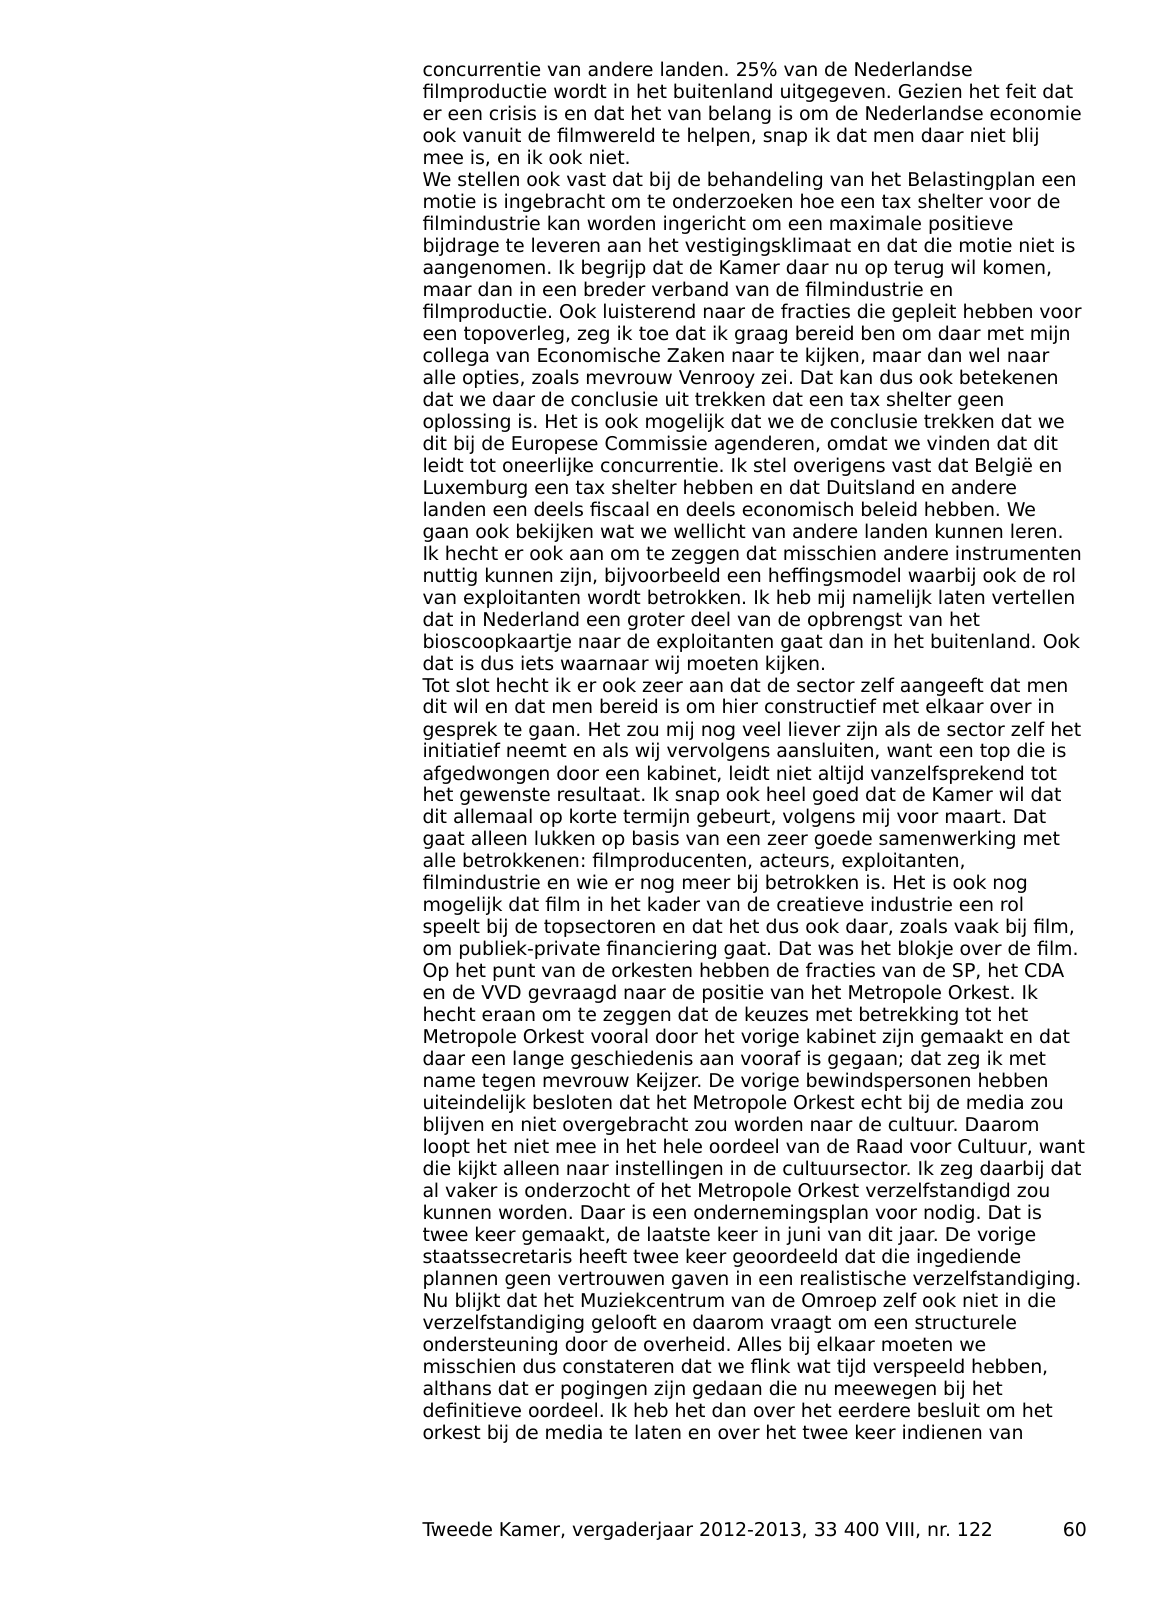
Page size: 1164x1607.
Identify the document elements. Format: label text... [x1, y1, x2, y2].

text We stellen ook vast dat bij de behandeling van het Belastingplan een motie is ingebracht om te onderzoeken hoe een tax shelter voor de filmindustrie kan worden ingericht om een maximale positieve bijdrage te leveren aan het vestigingsklimaat en dat die motie niet is aangenomen. Ik begrijp dat de Kamer daar nu op terug wil komen, maar dan in een breder verband van de filmindustrie en filmproductie. Ook luisterend naar de fracties die gepleit hebben voor een topoverleg, zeg ik toe dat ik graag bereid ben om daar met mijn collega van Economische Zaken naar te kijken, maar dan wel naar alle opties, zoals mevrouw Venrooy zei. Dat kan dus ook betekenen dat we daar de conclusie uit trekken dat een tax shelter geen oplossing is. Het is ook mogelijk dat we de conclusie trekken dat we dit bij de Europese Commissie agenderen, omdat we vinden dat dit leidt tot oneerlijke concurrentie. Ik stel overigens vast dat België en Luxemburg een tax shelter hebben en dat Duitsland en andere landen een deels fiscaal en deels economisch beleid hebben. We gaan ook bekijken wat we wellicht van andere landen kunnen leren. [422, 169, 1087, 543]
text Tot slot hecht ik er ook zeer aan dat de sector zelf aangeeft dat men dit wil en dat men bereid is om hier constructief met elkaar over in gesprek te gaan. Het zou mij nog veel liever zijn als de sector zelf het initiatief neemt en als wij vervolgens aansluiten, want een top die is afgedwongen door een kabinet, leidt niet altijd vanzelfsprekend tot het gewenste resultaat. Ik snap ook heel goed dat de Kamer wil dat dit allemaal op korte termijn gebeurt, volgens mij voor maart. Dat gaat alleen lukken op basis van een zeer goede samenwerking met alle betrokkenen: filmproducenten, acteurs, exploitanten, filmindustrie en wie er nog meer bij betrokken is. Het is ook nog mogelijk dat film in het kader van de creatieve industrie een rol speelt bij de topsectoren en dat het dus ook daar, zoals vaak bij film, om publiek-private financiering gaat. Dat was het blokje over de film. [422, 674, 1087, 960]
text concurrentie van andere landen. 25% van de Nederlandse filmproductie wordt in het buitenland uitgegeven. Gezien het feit dat er een crisis is en dat het van belang is om de Nederlandse economie ook vanuit de filmwereld te helpen, snap ik dat men daar niet blij mee is, en ik ook niet. [422, 59, 1087, 169]
text Ik hecht er ook aan om te zeggen dat misschien andere instrumenten nuttig kunnen zijn, bijvoorbeeld een heffingsmodel waarbij ook de rol van exploitanten wordt betrokken. Ik heb mij namelijk laten vertellen dat in Nederland een groter deel van de opbrengst van het bioscoopkaartje naar de exploitanten gaat dan in het buitenland. Ook dat is dus iets waarnaar wij moeten kijken. [422, 543, 1087, 674]
text Op het punt van de orkesten hebben de fracties van de SP, het CDA en de VVD gevraagd naar de positie van het Metropole Orkest. Ik hecht eraan om te zeggen dat de keuzes met betrekking tot het Metropole Orkest vooral door het vorige kabinet zijn gemaakt en dat daar een lange geschiedenis aan vooraf is gegaan; dat zeg ik met name tegen mevrouw Keijzer. De vorige bewindspersonen hebben uiteindelijk besloten dat het Metropole Orkest echt bij de media zou blijven en niet overgebracht zou worden naar de cultuur. Daarom loopt het niet mee in het hele oordeel van de Raad voor Cultuur, want die kijkt alleen naar instellingen in de cultuursector. Ik zeg daarbij dat al vaker is onderzocht of het Metropole Orkest verzelfstandigd zou kunnen worden. Daar is een ondernemingsplan voor nodig. Dat is twee keer gemaakt, de laatste keer in juni van dit jaar. De vorige staatssecretaris heeft twee keer geoordeeld dat die ingediende plannen geen vertrouwen gaven in een realistische verzelfstandiging. Nu blijkt dat het Muziekcentrum van de Omroep zelf ook niet in die verzelfstandiging gelooft en daarom vraagt om een structurele ondersteuning door de overheid. Alles bij elkaar moeten we misschien dus constateren dat we flink wat tijd verspeeld hebben, althans dat er pogingen zijn gedaan die nu meewegen bij het definitieve oordeel. Ik heb het dan over het eerdere besluit om het orkest bij de media te laten en over het twee keer indienen van [422, 960, 1087, 1444]
